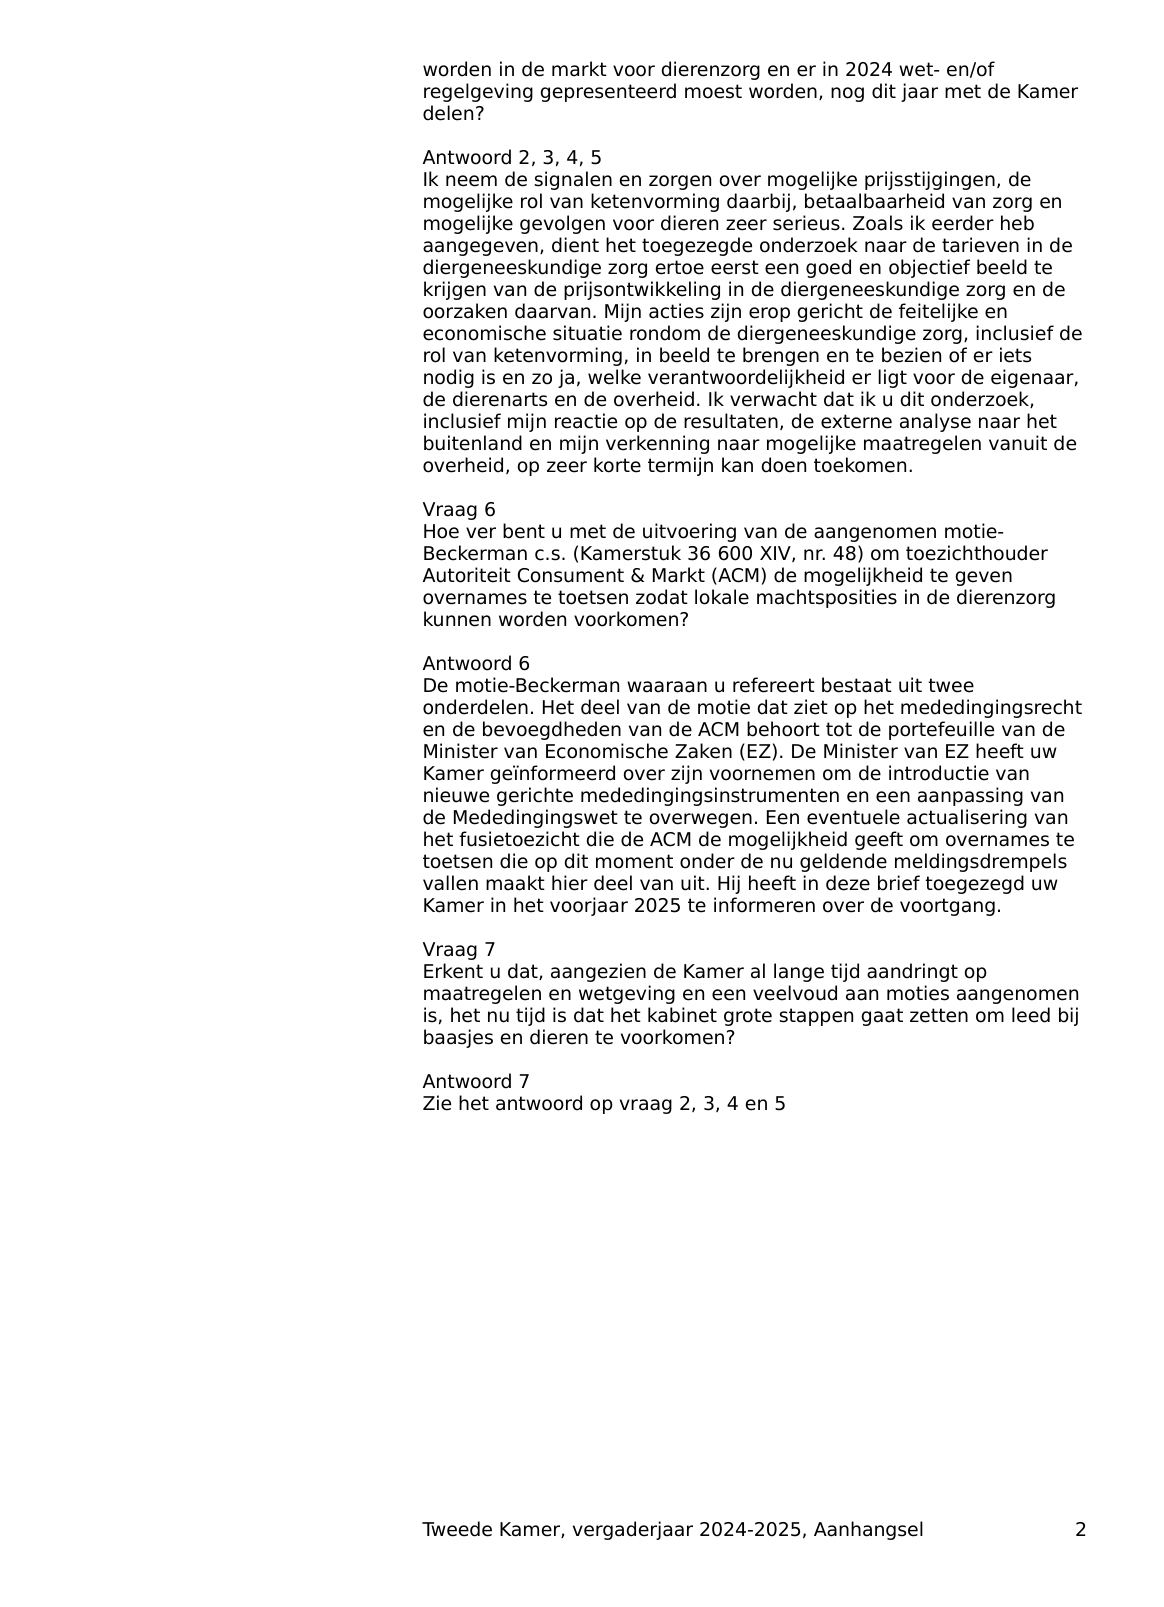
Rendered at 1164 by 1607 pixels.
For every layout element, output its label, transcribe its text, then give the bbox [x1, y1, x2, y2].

text De motie-Beckerman waaraan u refereert bestaat uit twee onderdelen. Het deel van de motie dat ziet op het mededingingsrecht en de bevoegdheden van de ACM behoort tot de portefeuille van de Minister van Economische Zaken (EZ). De Minister van EZ heeft uw Kamer geïnformeerd over zijn voornemen om de introductie van nieuwe gerichte mededingingsinstrumenten en een aanpassing van de Mededingingswet te overwegen. Een eventuele actualisering van het fusietoezicht die de ACM de mogelijkheid geeft om overnames te toetsen die op dit moment onder de nu geldende meldingsdrempels vallen maakt hier deel van uit. Hij heeft in deze brief toegezegd uw Kamer in het voorjaar 2025 te informeren over de voortgang. [422, 675, 1087, 917]
text Vraag 7 [422, 939, 1087, 961]
text Hoe ver bent u met de uitvoering van de aangenomen motie-Beckerman c.s. (Kamerstuk 36 600 XIV, nr. 48) om toezichthouder Autoriteit Consument & Markt (ACM) de mogelijkheid te geven overnames te toetsen zodat lokale machtsposities in de dierenzorg kunnen worden voorkomen? [422, 521, 1087, 631]
text Antwoord 6 [422, 653, 1087, 675]
text worden in de markt voor dierenzorg en er in 2024 wet- en/of regelgeving gepresenteerd moest worden, nog dit jaar met de Kamer delen? [422, 59, 1087, 125]
text Antwoord 2, 3, 4, 5 [422, 147, 1087, 169]
text Zie het antwoord op vraag 2, 3, 4 en 5 [422, 1093, 1087, 1115]
text Antwoord 7 [422, 1071, 1087, 1093]
text Vraag 6 [422, 499, 1087, 521]
text Erkent u dat, aangezien de Kamer al lange tijd aandringt op maatregelen en wetgeving en een veelvoud aan moties aangenomen is, het nu tijd is dat het kabinet grote stappen gaat zetten om leed bij baasjes en dieren te voorkomen? [422, 961, 1087, 1049]
text Ik neem de signalen en zorgen over mogelijke prijsstijgingen, de mogelijke rol van ketenvorming daarbij, betaalbaarheid van zorg en mogelijke gevolgen voor dieren zeer serieus. Zoals ik eerder heb aangegeven, dient het toegezegde onderzoek naar de tarieven in de diergeneeskundige zorg ertoe eerst een goed en objectief beeld te krijgen van de prijsontwikkeling in de diergeneeskundige zorg en de oorzaken daarvan. Mijn acties zijn erop gericht de feitelijke en economische situatie rondom de diergeneeskundige zorg, inclusief de rol van ketenvorming, in beeld te brengen en te bezien of er iets nodig is en zo ja, welke verantwoordelijkheid er ligt voor de eigenaar, de dierenarts en de overheid. Ik verwacht dat ik u dit onderzoek, inclusief mijn reactie op de resultaten, de externe analyse naar het buitenland en mijn verkenning naar mogelijke maatregelen vanuit de overheid, op zeer korte termijn kan doen toekomen. [422, 169, 1087, 477]
